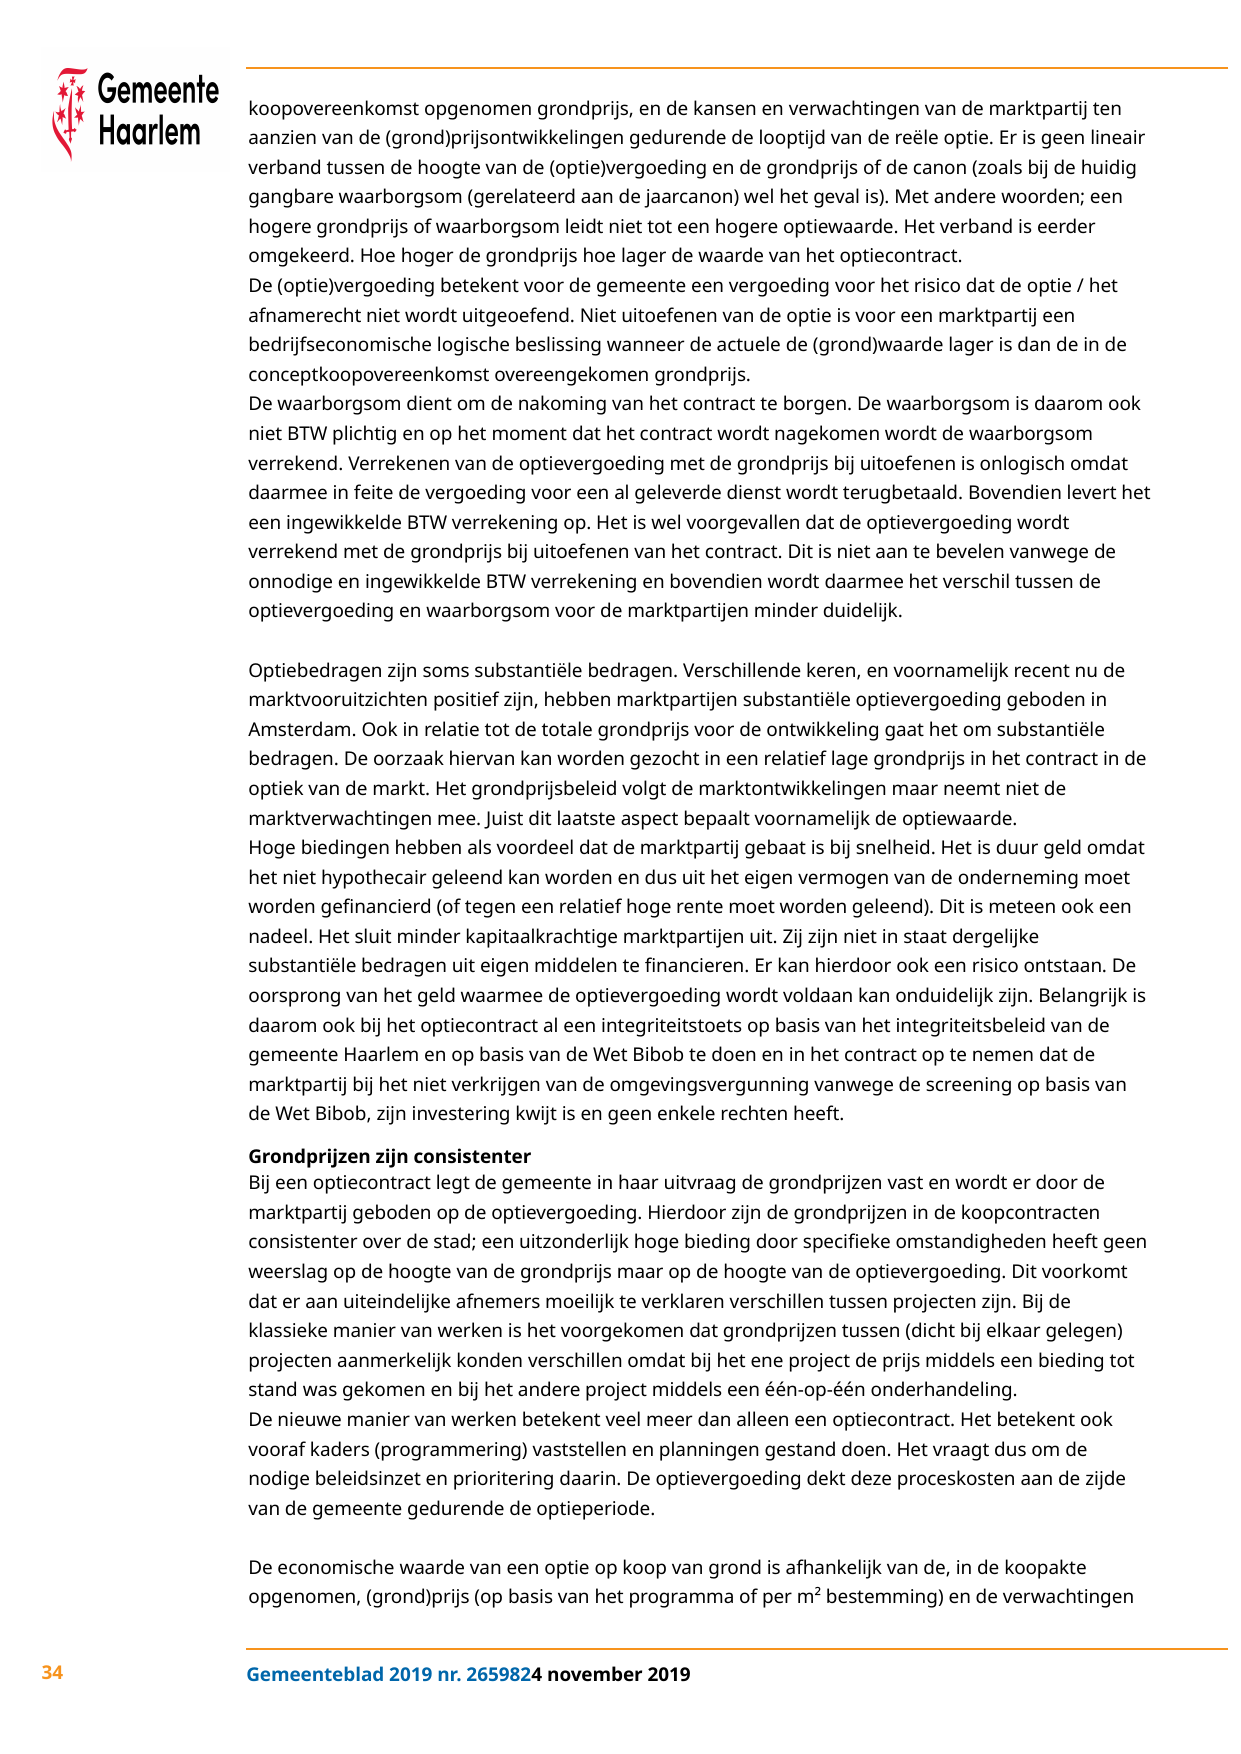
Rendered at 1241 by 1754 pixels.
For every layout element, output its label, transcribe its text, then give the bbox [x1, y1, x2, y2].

text Bij een optiecontract legt de gemeente in haar uitvraag de grondprijzen vast en wordt er door de marktpartij geboden op de optievergoeding. Hierdoor zijn de grondprijzen in de koopcontracten consistenter over de stad; een uitzonderlijk hoge bieding door specifieke omstandigheden heeft geen weerslag op de hoogte van de grondprijs maar op de hoogte van de optievergoeding. Dit voorkomt dat er aan uiteindelijke afnemers moeilijk te verklaren verschillen tussen projecten zijn. Bij de klassieke manier van werken is het voorgekomen dat grondprijzen tussen (dicht bij elkaar gelegen) projecten aanmerkelijk konden verschillen omdat bij het ene project de prijs middels een bieding tot stand was gekomen en bij het andere project middels een één-op-één onderhandeling. [248, 1169, 1152, 1402]
text De nieuwe manier van werken betekent veel meer dan alleen een optiecontract. Het betekent ook vooraf kaders (programmering) vaststellen en planningen gestand doen. Het vraagt dus om de nodige beleidsinzet en prioritering daarin. De optievergoeding dekt deze proceskosten aan de zijde van de gemeente gedurende de optieperiode. [248, 1406, 1152, 1521]
text De waarborgsom dient om de nakoming van het contract te borgen. De waarborgsom is daarom ook niet BTW plichtig en op het moment dat het contract wordt nagekomen wordt de waarborgsom verrekend. Verrekenen van de optievergoeding met de grondprijs bij uitoefenen is onlogisch omdat daarmee in feite de vergoeding voor een al geleverde dienst wordt terugbetaald. Bovendien levert het een ingewikkelde BTW verrekening op. Het is wel voorgevallen dat de optievergoeding wordt verrekend met de grondprijs bij uitoefenen van het contract. Dit is niet aan te bevelen vanwege de onnodige en ingewikkelde BTW verrekening en bovendien wordt daarmee het verschil tussen de optievergoeding en waarborgsom voor de marktpartijen minder duidelijk. [248, 391, 1152, 623]
text De (optie)vergoeding betekent voor de gemeente een vergoeding voor het risico dat de optie / het afnamerecht niet wordt uitgeoefend. Niet uitoefenen van de optie is voor een marktpartij een bedrijfseconomische logische beslissing wanneer de actuele de (grond)waarde lager is dan de in de conceptkoopovereenkomst overeengekomen grondprijs. [248, 272, 1152, 387]
text De economische waarde van een optie op koop van grond is afhankelijk van de, in de koopakte opgenomen, (grond)prijs (op basis van het programma of per m² bestemming) en de verwachtingen [248, 1554, 1152, 1609]
text Grondprijzen zijn consistenter [248, 1144, 1152, 1169]
picture [41, 47, 231, 172]
text Hoge biedingen hebben als voordeel dat de marktpartij gebaat is bij snelheid. Het is duur geld omdat het niet hypothecair geleend kan worden en dus uit het eigen vermogen van de onderneming moet worden gefinancierd (of tegen een relatief hoge rente moet worden geleend). Dit is meteen ook een nadeel. Het sluit minder kapitaalkrachtige marktpartijen uit. Zij zijn niet in staat dergelijke substantiële bedragen uit eigen middelen te financieren. Er kan hierdoor ook een risico ontstaan. De oorsprong van het geld waarmee de optievergoeding wordt voldaan kan onduidelijk zijn. Belangrijk is daarom ook bij het optiecontract al een integriteitstoets op basis van het integriteitsbeleid van de gemeente Haarlem en op basis van de Wet Bibob te doen en in het contract op te nemen dat de marktpartij bij het niet verkrijgen van de omgevingsvergunning vanwege de screening op basis van de Wet Bibob, zijn investering kwijt is en geen enkele rechten heeft. [248, 834, 1152, 1126]
text koopovereenkomst opgenomen grondprijs, en de kansen en verwachtingen van de marktpartij ten aanzien van de (grond)prijsontwikkelingen gedurende de looptijd van de reële optie. Er is geen lineair verband tussen de hoogte van de (optie)vergoeding en de grondprijs of de canon (zoals bij de huidig gangbare waarborgsom (gerelateerd aan de jaarcanon) wel het geval is). Met andere woorden; een hogere grondprijs of waarborgsom leidt niet tot een hogere optiewaarde. Het verband is eerder omgekeerd. Hoe hoger de grondprijs hoe lager de waarde van het optiecontract. [248, 95, 1152, 268]
text Optiebedragen zijn soms substantiële bedragen. Verschillende keren, en voornamelijk recent nu de marktvooruitzichten positief zijn, hebben marktpartijen substantiële optievergoeding geboden in Amsterdam. Ook in relatie tot de totale grondprijs voor de ontwikkeling gaat het om substantiële bedragen. De oorzaak hiervan kan worden gezocht in een relatief lage grondprijs in het contract in de optiek van de markt. Het grondprijsbeleid volgt de marktontwikkelingen maar neemt niet de marktverwachtingen mee. Juist dit laatste aspect bepaalt voornamelijk de optiewaarde. [248, 657, 1152, 831]
